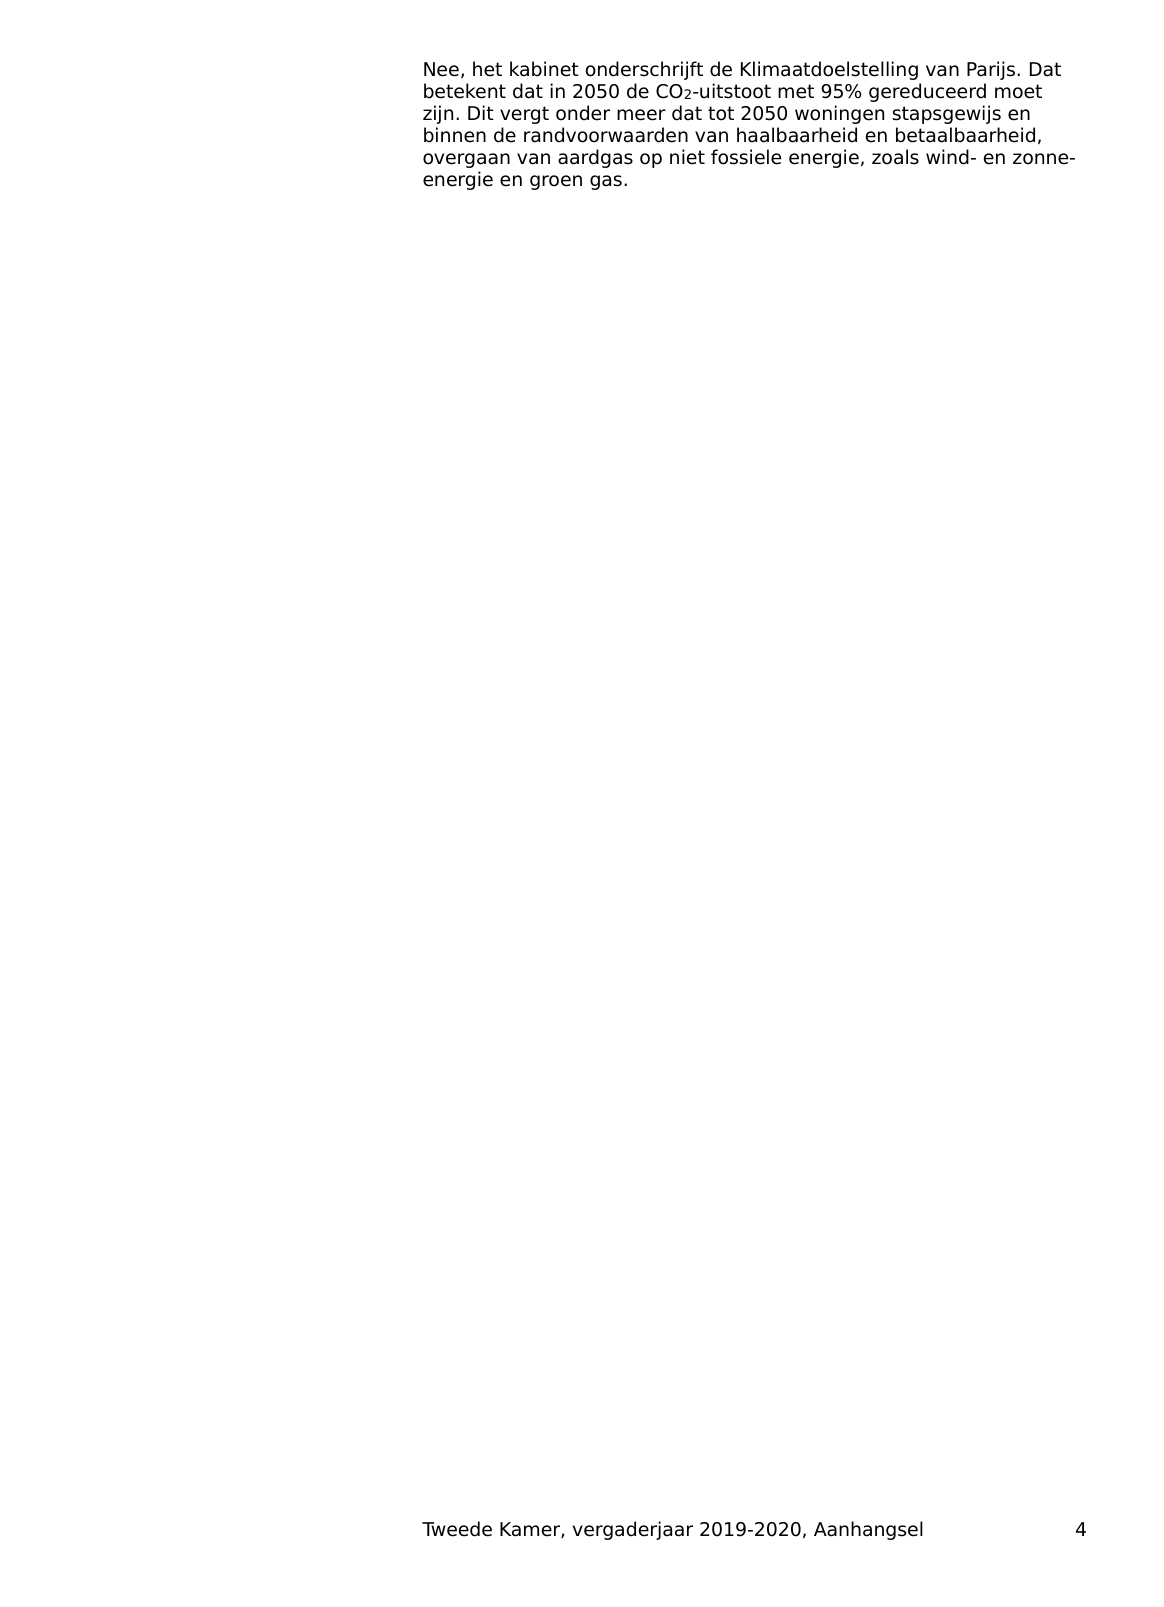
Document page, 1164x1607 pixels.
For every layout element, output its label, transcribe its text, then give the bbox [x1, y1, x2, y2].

text Nee, het kabinet onderschrijft de Klimaatdoelstelling van Parijs. Dat betekent dat in 2050 de CO2-uitstoot met 95% gereduceerd moet zijn. Dit vergt onder meer dat tot 2050 woningen stapsgewijs en binnen de randvoorwaarden van haalbaarheid en betaalbaarheid, overgaan van aardgas op niet fossiele energie, zoals wind- en zonne-energie en groen gas. [422, 59, 1087, 191]
